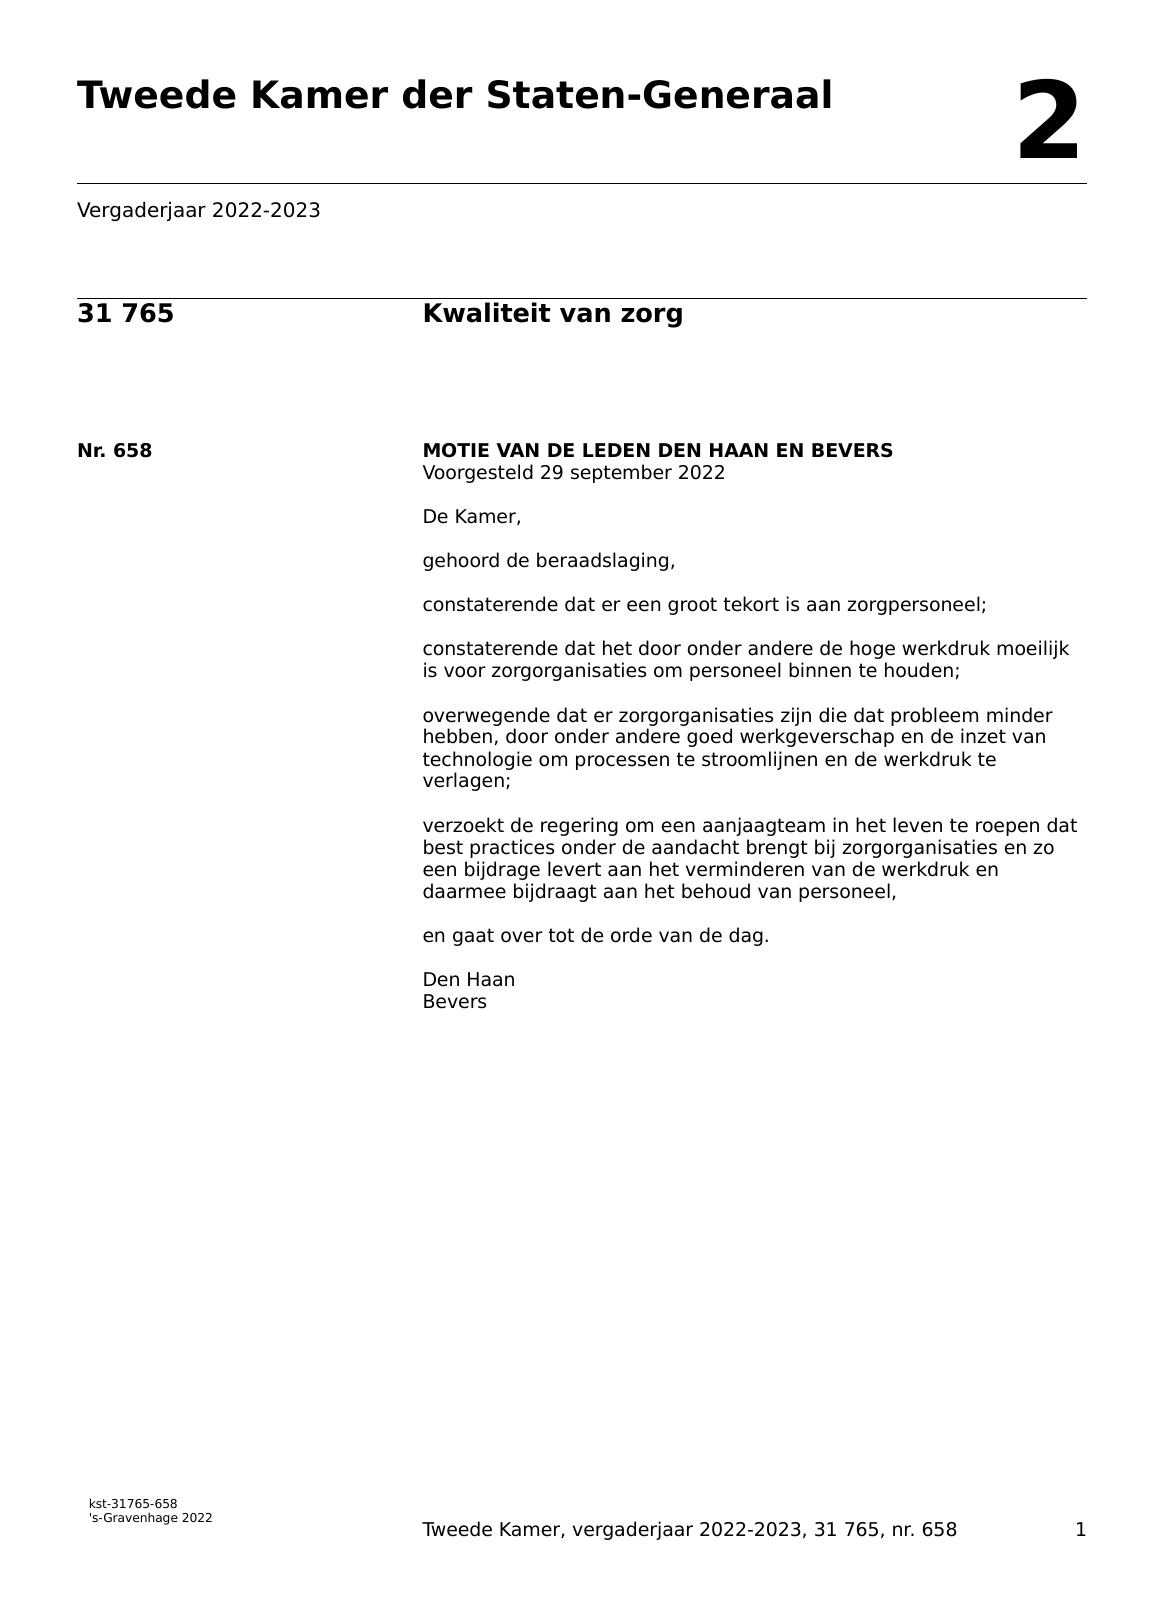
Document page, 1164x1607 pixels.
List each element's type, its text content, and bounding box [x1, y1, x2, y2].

subtitle Nr. 658 MOTIE VAN DE LEDEN DEN HAAN EN BEVERS [77, 440, 1087, 462]
text 's-Gravenhage 2022 [88, 1511, 323, 1525]
text Voorgesteld 29 september 2022 [422, 462, 1087, 484]
text constaterende dat het door onder andere de hoge werkdruk moeilijk is voor zorgorganisaties om personeel binnen te houden; [422, 638, 1087, 682]
text gehoord de beraadslaging, [422, 550, 1087, 572]
text De Kamer, [422, 506, 1087, 528]
text verzoekt de regering om een aanjaagteam in het leven te roepen dat best practices onder de aandacht brengt bij zorgorganisaties en zo een bijdrage levert aan het verminderen van de werkdruk en daarmee bijdraagt aan het behoud van personeel, [422, 814, 1087, 902]
text kst-31765-658 [88, 1497, 323, 1511]
text constaterende dat er een groot tekort is aan zorgpersoneel; [422, 594, 1087, 616]
text overwegende dat er zorgorganisaties zijn die dat probleem minder hebben, door onder andere goed werkgeverschap en de inzet van technologie om processen te stroomlijnen en de werkdruk te verlagen; [422, 704, 1087, 792]
subtitle 31 765 Kwaliteit van zorg [77, 299, 1087, 329]
table_header 2 [886, 59, 1087, 183]
text en gaat over tot de orde van de dag. [422, 925, 1087, 947]
text Bevers [422, 991, 1087, 1013]
text Den Haan [422, 969, 1087, 991]
table_cell Vergaderjaar 2022-2023 [77, 184, 1087, 298]
table_header Tweede Kamer der Staten-Generaal [77, 59, 886, 183]
